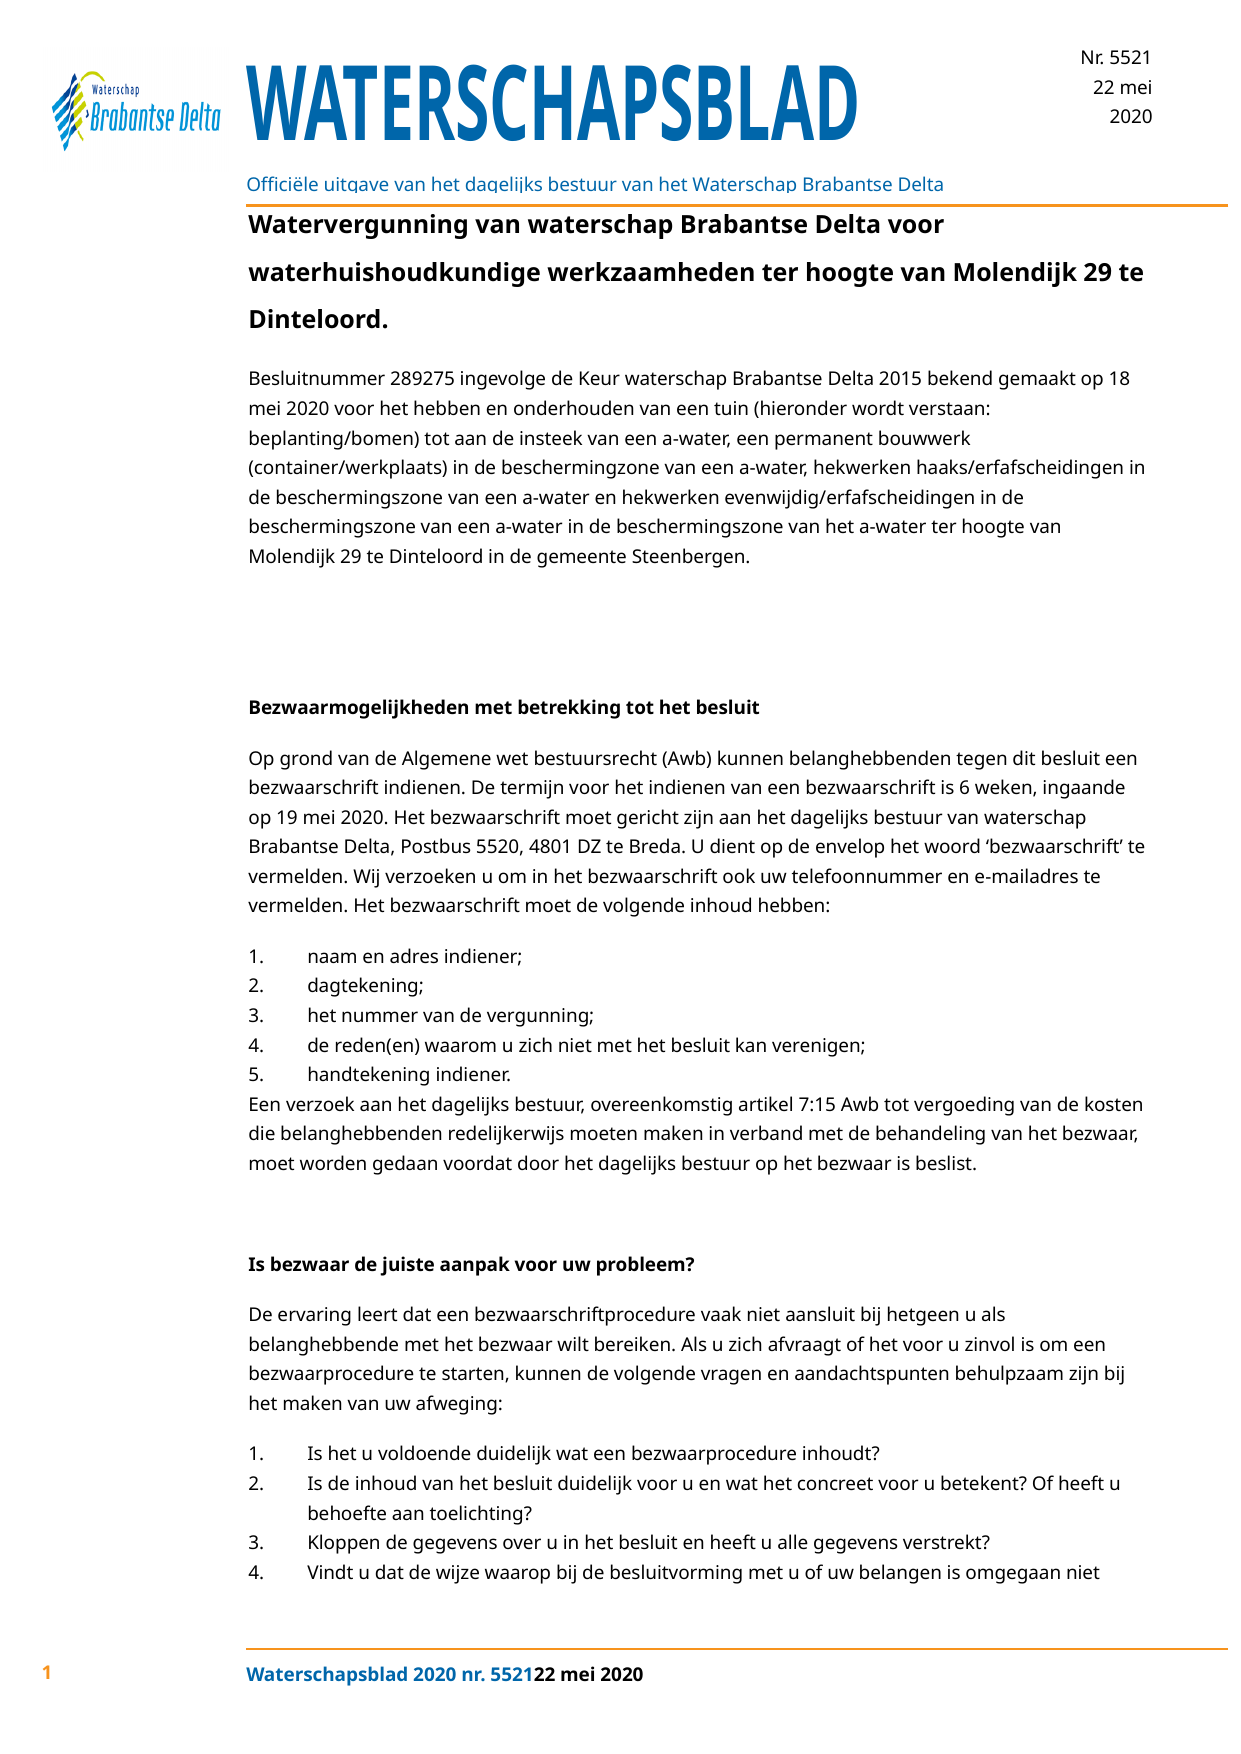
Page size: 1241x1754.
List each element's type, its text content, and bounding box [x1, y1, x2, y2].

picture [41, 47, 231, 172]
list Kloppen de gegevens over u in het besluit en heeft u alle gegevens verstrekt? [248, 1529, 1152, 1555]
list de reden(en) waarom u zich niet met het besluit kan verenigen; [248, 1032, 1152, 1057]
text Is bezwaar de juiste aanpak voor uw probleem? [248, 1251, 1152, 1277]
text Bezwaarmogelijkheden met betrekking tot het besluit [248, 694, 1152, 720]
list Vindt u dat de wijze waarop bij de besluitvorming met u of uw belangen is omgegaan niet [248, 1559, 1152, 1584]
list Is het u voldoende duidelijk wat een bezwaarprocedure inhoudt? [248, 1441, 1152, 1466]
text Een verzoek aan het dagelijks bestuur, overeenkomstig artikel 7:15 Awb tot vergoeding van de kosten die belanghebbenden redelijkerwijs moeten maken in verband met de behandeling van het bezwaar, moet worden gedaan voordat door het dagelijks bestuur op het bezwaar is beslist. [248, 1091, 1152, 1176]
list Is de inhoud van het besluit duidelijk voor u en wat het concreet voor u betekent? Of heeft u behoefte aan toelichting? [248, 1470, 1152, 1525]
text De ervaring leert dat een bezwaarschriftprocedure vaak niet aansluit bij hetgeen u als belanghebbende met het bezwaar wilt bereiken. Als u zich afvraagt of het voor u zinvol is om een bezwaarprocedure te starten, kunnen de volgende vragen en aandachtspunten behulpzaam zijn bij het maken van uw afweging: [248, 1301, 1152, 1416]
list naam en adres indiener; [248, 943, 1152, 969]
text Watervergunning van waterschap Brabantse Delta voor waterhuishoudkundige werkzaamheden ter hoogte van Molendijk 29 te Dinteloord. [248, 207, 1152, 336]
list handtekening indiener. [248, 1061, 1152, 1087]
text Besluitnummer 289275 ingevolge de Keur waterschap Brabantse Delta 2015 bekend gemaakt op 18 mei 2020 voor het hebben en onderhouden van een tuin (hieronder wordt verstaan: beplanting/bomen) tot aan de insteek van een a-water, een permanent bouwwerk (container/werkplaats) in de beschermingzone van een a-water, hekwerken haaks/erfafscheidingen in de beschermingszone van een a-water en hekwerken evenwijdig/erfafscheidingen in de beschermingszone van een a-water in de beschermingszone van het a-water ter hoogte van Molendijk 29 te Dinteloord in de gemeente Steenbergen. [248, 366, 1152, 569]
text Op grond van de Algemene wet bestuursrecht (Awb) kunnen belanghebbenden tegen dit besluit een bezwaarschrift indienen. De termijn voor het indienen van een bezwaarschrift is 6 weken, ingaande op 19 mei 2020. Het bezwaarschrift moet gericht zijn aan het dagelijks bestuur van waterschap Brabantse Delta, Postbus 5520, 4801 DZ te Breda. U dient op de envelop het woord ‘bezwaarschrift’ te vermelden. Wij verzoeken u om in het bezwaarschrift ook uw telefoonnummer en e‑mailadres te vermelden. Het bezwaarschrift moet de volgende inhoud hebben: [248, 745, 1152, 918]
list dagtekening; [248, 973, 1152, 998]
list het nummer van de vergunning; [248, 1002, 1152, 1028]
